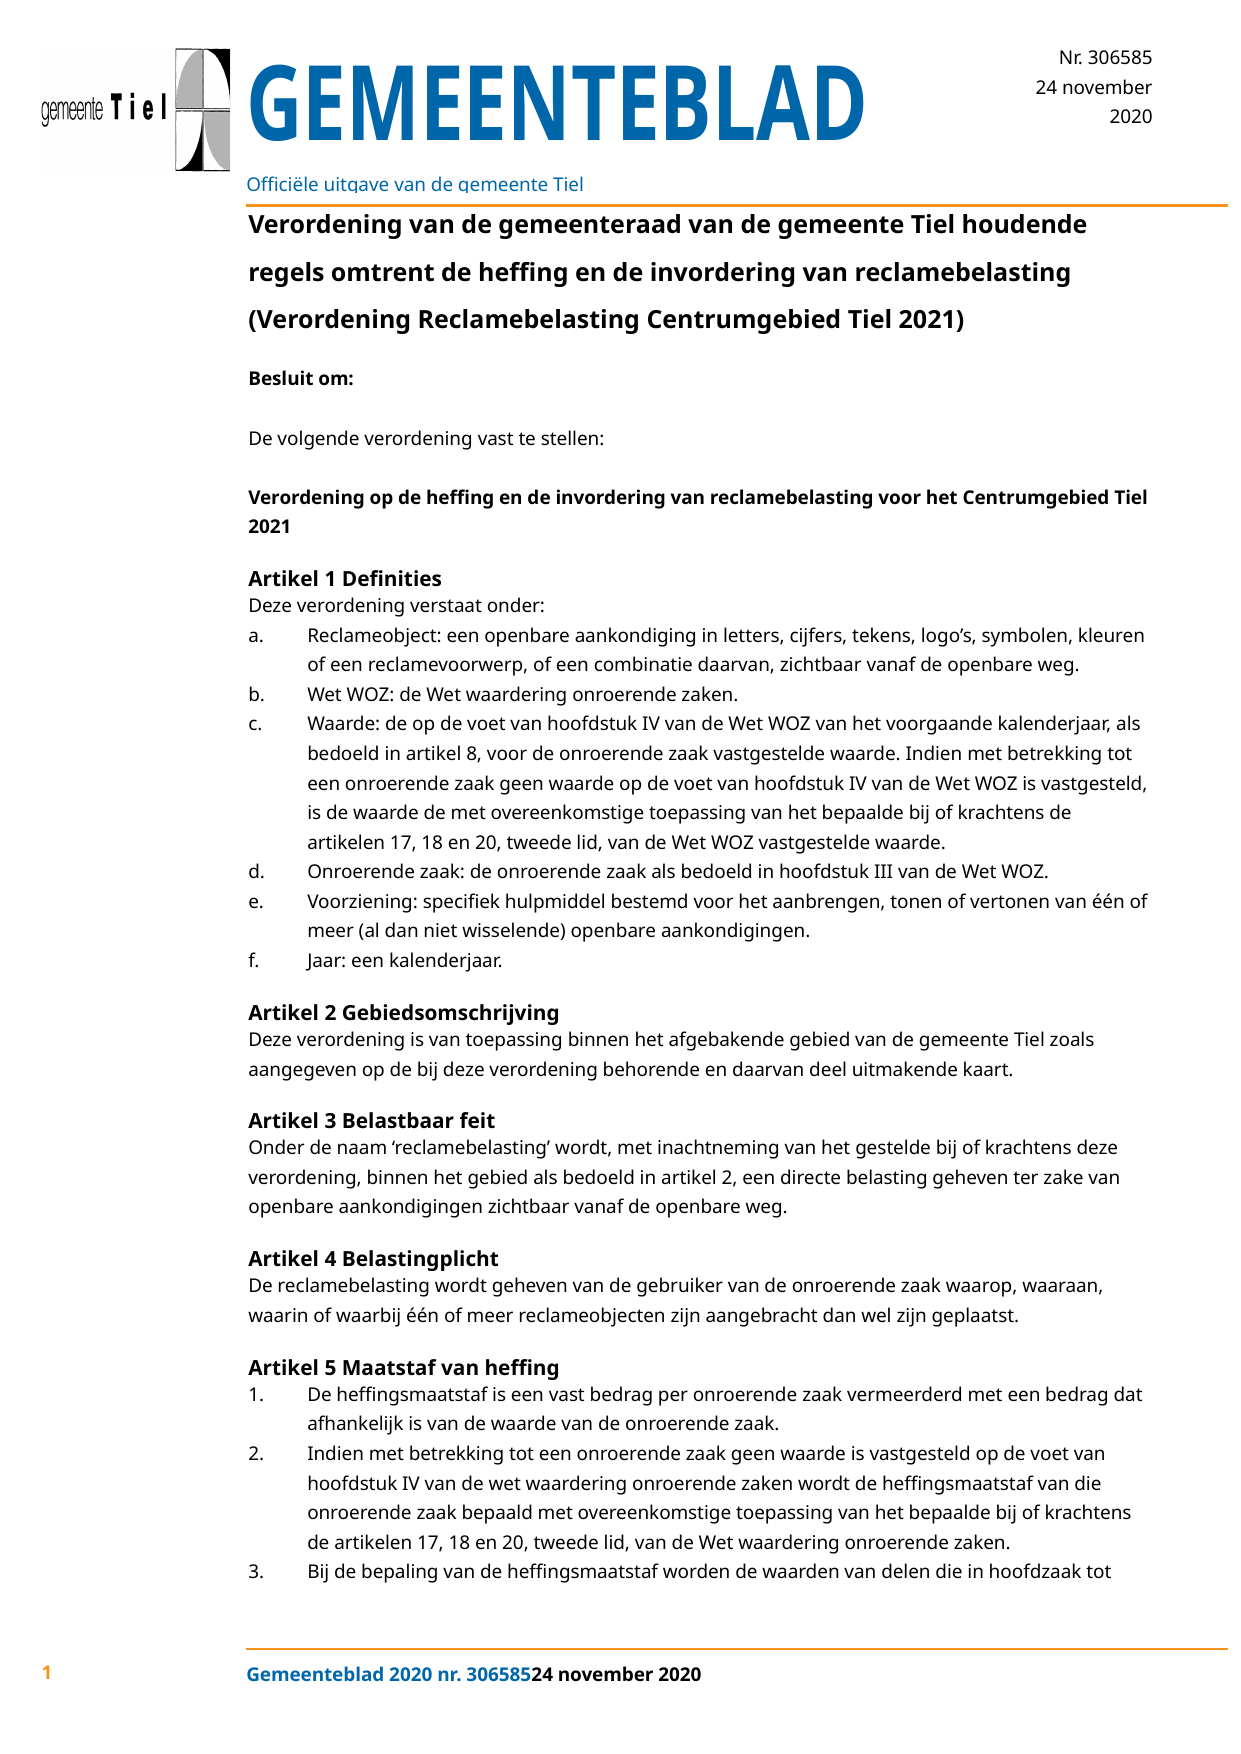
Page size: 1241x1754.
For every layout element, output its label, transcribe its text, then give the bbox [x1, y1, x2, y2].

text Artikel 4 Belastingplicht [248, 1244, 1152, 1273]
text De reclamebelasting wordt geheven van de gebruiker van de onroerende zaak waarop, waaraan, waarin of waarbij één of meer reclameobjecten zijn aangebracht dan wel zijn geplaatst. [248, 1273, 1152, 1328]
text Deze verordening is van toepassing binnen het afgebakende gebied van de gemeente Tiel zoals aangegeven op de bij deze verordening behorende en daarvan deel uitmakende kaart. [248, 1026, 1152, 1081]
list Wet WOZ: de Wet waardering onroerende zaken. [248, 681, 1152, 707]
text Verordening op de heffing en de invordering van reclamebelasting voor het Centrumgebied Tiel 2021 [248, 484, 1152, 539]
text Artikel 3 Belastbaar feit [248, 1106, 1152, 1134]
text Besluit om: [248, 366, 1152, 391]
list Waarde: de op de voet van hoofdstuk IV van de Wet WOZ van het voorgaande kalenderjaar, als bedoeld in artikel 8, voor de onroerende zaak vastgestelde waarde. Indien met betrekking tot een onroerende zaak geen waarde op de voet van hoofdstuk IV van de Wet WOZ is vastgesteld, is de waarde de met overeenkomstige toepassing van het bepaalde bij of krachtens de artikelen 17, 18 en 20, tweede lid, van de Wet WOZ vastgestelde waarde. [248, 711, 1152, 855]
list Bij de bepaling van de heffingsmaatstaf worden de waarden van delen die in hoofdzaak tot [248, 1558, 1152, 1584]
picture [41, 47, 231, 172]
list Reclameobject: een openbare aankondiging in letters, cijfers, tekens, logo’s, symbolen, kleuren of een reclamevoorwerp, of een combinatie daarvan, zichtbaar vanaf de openbare weg. [248, 622, 1152, 677]
text Deze verordening verstaat onder: [248, 592, 1152, 618]
list Jaar: een kalenderjaar. [248, 947, 1152, 973]
text Artikel 1 Definities [248, 564, 1152, 592]
list Onroerende zaak: de onroerende zaak als bedoeld in hoofdstuk III van de Wet WOZ. [248, 858, 1152, 884]
text Artikel 2 Gebiedsomschrijving [248, 998, 1152, 1026]
list De heffingsmaatstaf is een vast bedrag per onroerende zaak vermeerderd met een bedrag dat afhankelijk is van de waarde van de onroerende zaak. [248, 1381, 1152, 1436]
text Artikel 5 Maatstaf van heffing [248, 1353, 1152, 1381]
list Voorziening: specifiek hulpmiddel bestemd voor het aanbrengen, tonen of vertonen van één of meer (al dan niet wisselende) openbare aankondigingen. [248, 888, 1152, 943]
list Indien met betrekking tot een onroerende zaak geen waarde is vastgesteld op de voet van hoofdstuk IV van de wet waardering onroerende zaken wordt de heffingsmaatstaf van die onroerende zaak bepaald met overeenkomstige toepassing van het bepaalde bij of krachtens de artikelen 17, 18 en 20, tweede lid, van de Wet waardering onroerende zaken. [248, 1440, 1152, 1555]
text De volgende verordening vast te stellen: [248, 425, 1152, 450]
text Verordening van de gemeenteraad van de gemeente Tiel houdende regels omtrent de heffing en de invordering van reclamebelasting (Verordening Reclamebelasting Centrumgebied Tiel 2021) [248, 207, 1152, 336]
text Onder de naam ‘reclamebelasting’ wordt, met inachtneming van het gestelde bij of krachtens deze verordening, binnen het gebied als bedoeld in artikel 2, een directe belasting geheven ter zake van openbare aankondigingen zichtbaar vanaf de openbare weg. [248, 1134, 1152, 1219]
